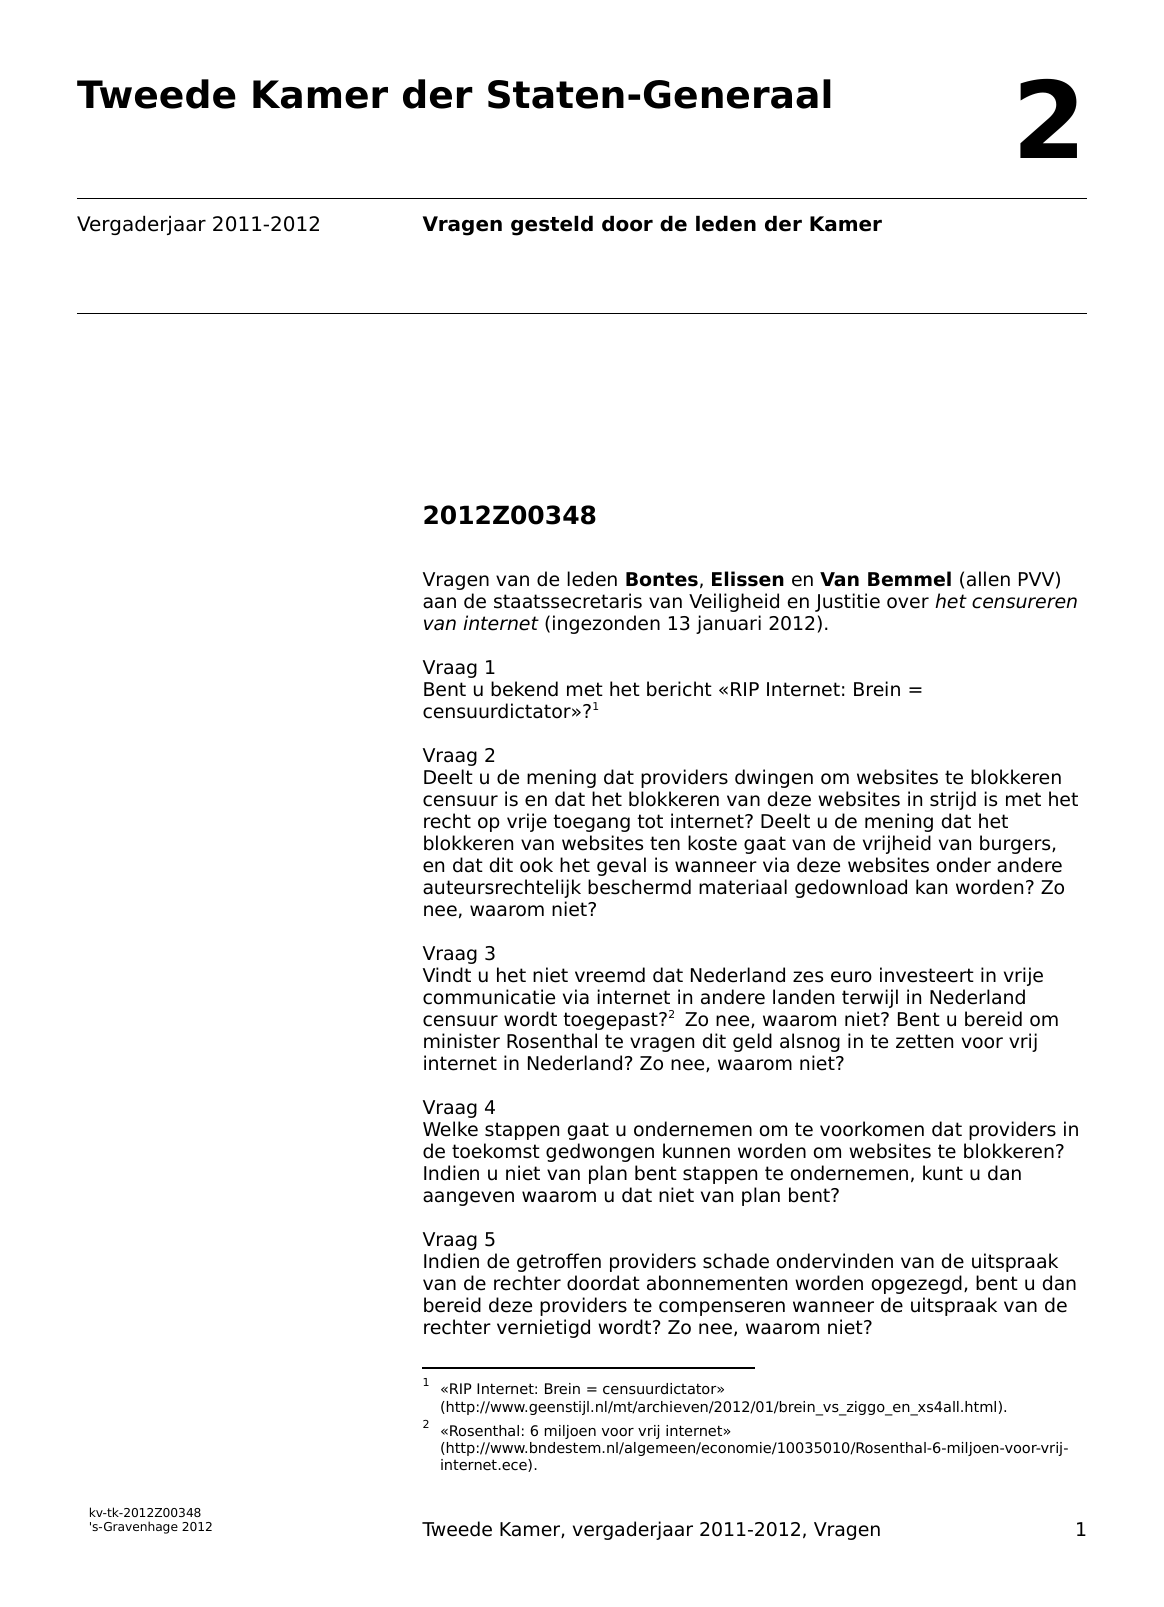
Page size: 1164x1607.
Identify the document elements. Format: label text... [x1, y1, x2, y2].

text Deelt u de mening dat providers dwingen om websites te blokkeren censuur is en dat het blokkeren van deze websites in strijd is met het recht op vrije toegang tot internet? Deelt u de mening dat het blokkeren van websites ten koste gaat van de vrijheid van burgers, en dat dit ook het geval is wanneer via deze websites onder andere auteursrechtelijk beschermd materiaal gedownload kan worden? Zo nee, waarom niet? [422, 767, 1087, 921]
table_header Tweede Kamer der Staten-Generaal [77, 59, 886, 198]
text Bent u bekend met het bericht «RIP Internet: Brein = censuurdictator»? [422, 679, 1087, 723]
text 2012Z00348 [422, 501, 1087, 531]
text 's-Gravenhage 2012 [88, 1520, 323, 1534]
text Vraag 1 [422, 657, 1087, 679]
text Vraag 2 [422, 745, 1087, 767]
text Vraag 4 [422, 1097, 1087, 1119]
text Vraag 3 [422, 943, 1087, 965]
text Vragen van de leden Bontes, Elissen en Van Bemmel (allen PVV) aan de staatssecretaris van Veiligheid en Justitie over het censureren van internet (ingezonden 13 januari 2012). [422, 569, 1087, 635]
text Vindt u het niet vreemd dat Nederland zes euro investeert in vrije communicatie via internet in andere landen terwijl in Nederland censuur wordt toegepast? Zo nee, waarom niet? Bent u bereid om minister Rosenthal te vragen dit geld alsnog in te zetten voor vrij internet in Nederland? Zo nee, waarom niet? [422, 965, 1087, 1075]
text «Rosenthal: 6 miljoen voor vrij internet» (http://www.bndestem.nl/algemeen/economie/10035010/Rosenthal-6-miljoen-voor-vrij-internet.ece). [422, 1418, 1087, 1474]
text Vraag 5 [422, 1229, 1087, 1251]
text Indien de getroffen providers schade ondervinden van de uitspraak van de rechter doordat abonnementen worden opgezegd, bent u dan bereid deze providers te compenseren wanneer de uitspraak van de rechter vernietigd wordt? Zo nee, waarom niet? [422, 1251, 1087, 1339]
text kv-tk-2012Z00348 [88, 1506, 323, 1520]
text «RIP Internet: Brein = censuurdictator» (http://www.geenstijl.nl/mt/archieven/2012/01/brein_vs_ziggo_en_xs4all.html). [422, 1377, 1087, 1416]
table_header 2 [886, 59, 1087, 198]
table_cell Vergaderjaar 2011-2012 [77, 199, 422, 313]
text Welke stappen gaat u ondernemen om te voorkomen dat providers in de toekomst gedwongen kunnen worden om websites te blokkeren? Indien u niet van plan bent stappen te ondernemen, kunt u dan aangeven waarom u dat niet van plan bent? [422, 1119, 1087, 1207]
table_cell Vragen gesteld door de leden der Kamer [422, 199, 1087, 313]
